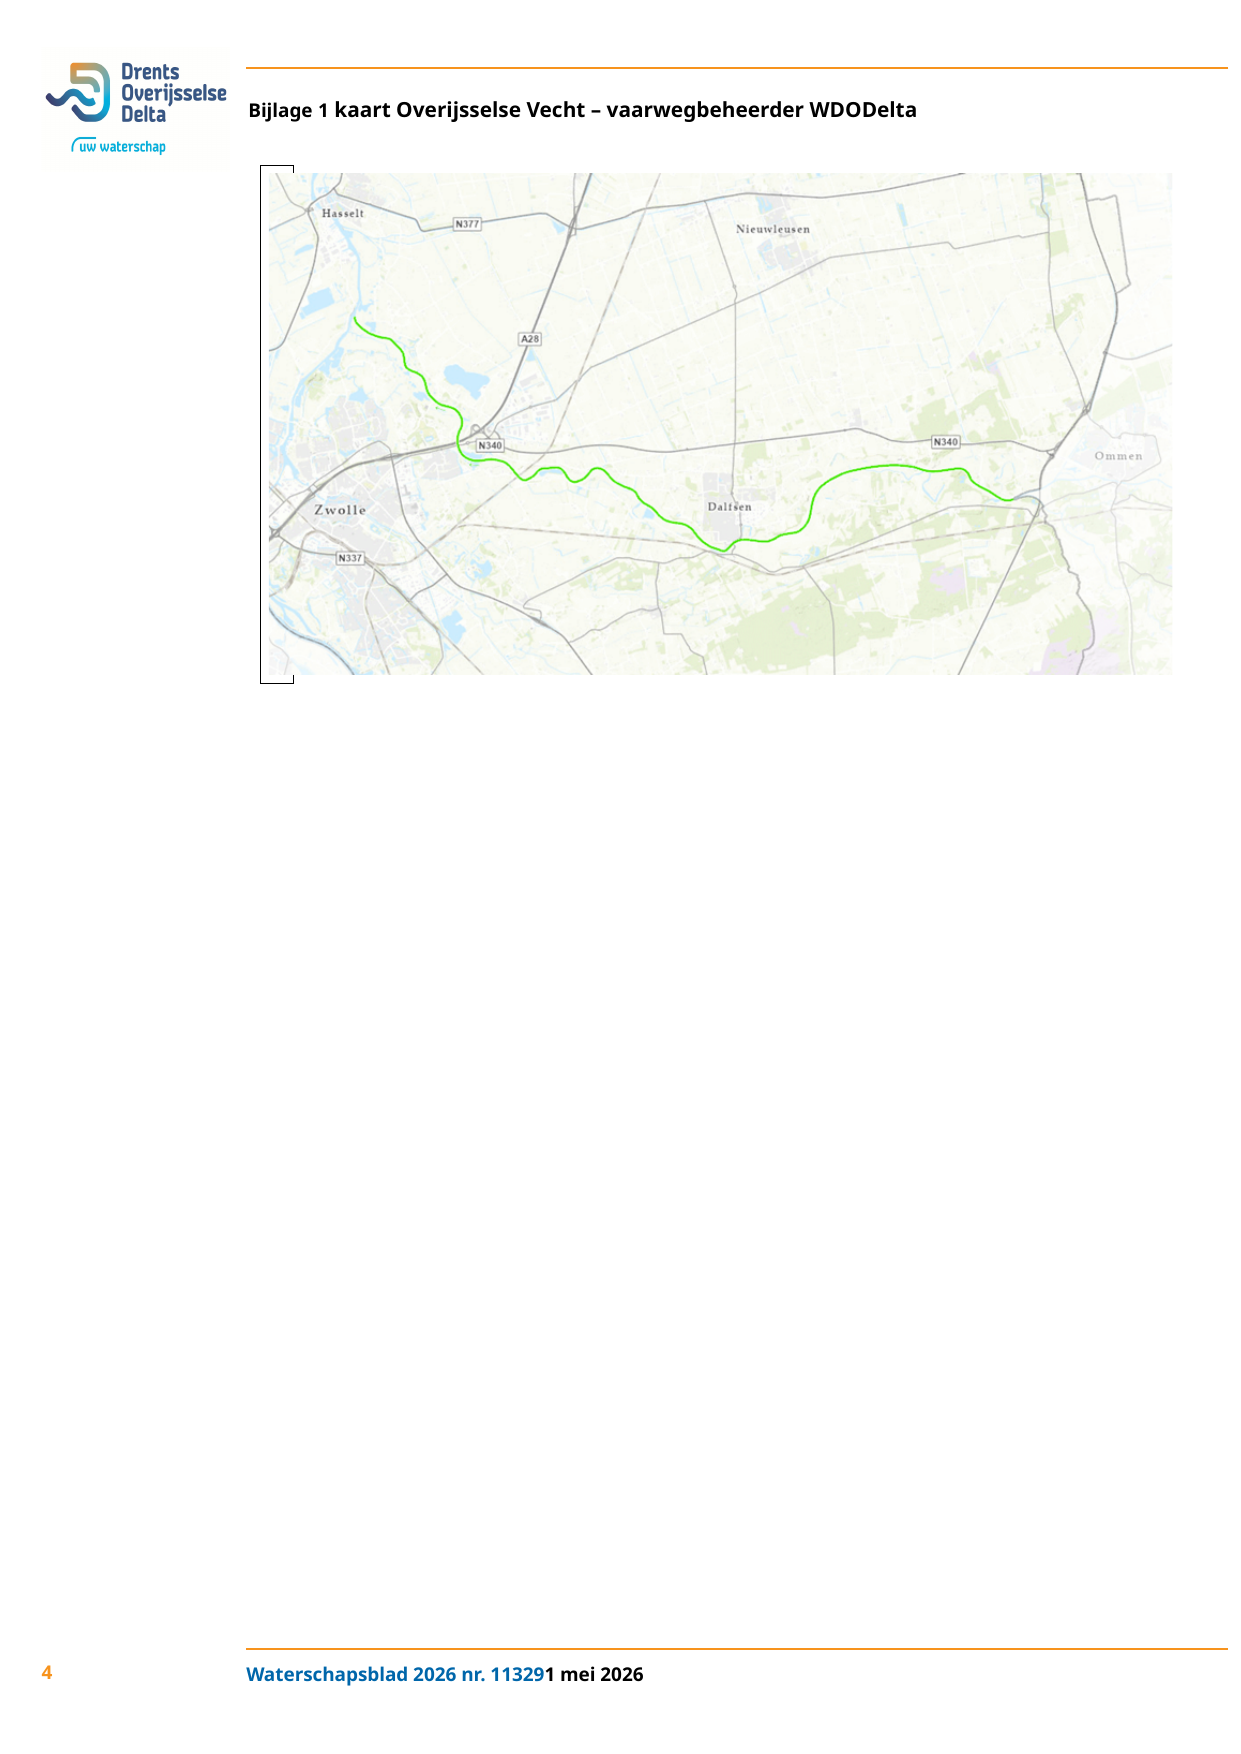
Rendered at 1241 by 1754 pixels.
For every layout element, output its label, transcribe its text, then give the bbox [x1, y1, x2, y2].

text Bijlage 1 kaart Overijsselse Vecht – vaarwegbeheerder WDODelta [248, 95, 1152, 123]
picture [41, 47, 231, 172]
picture [268, 173, 1173, 675]
